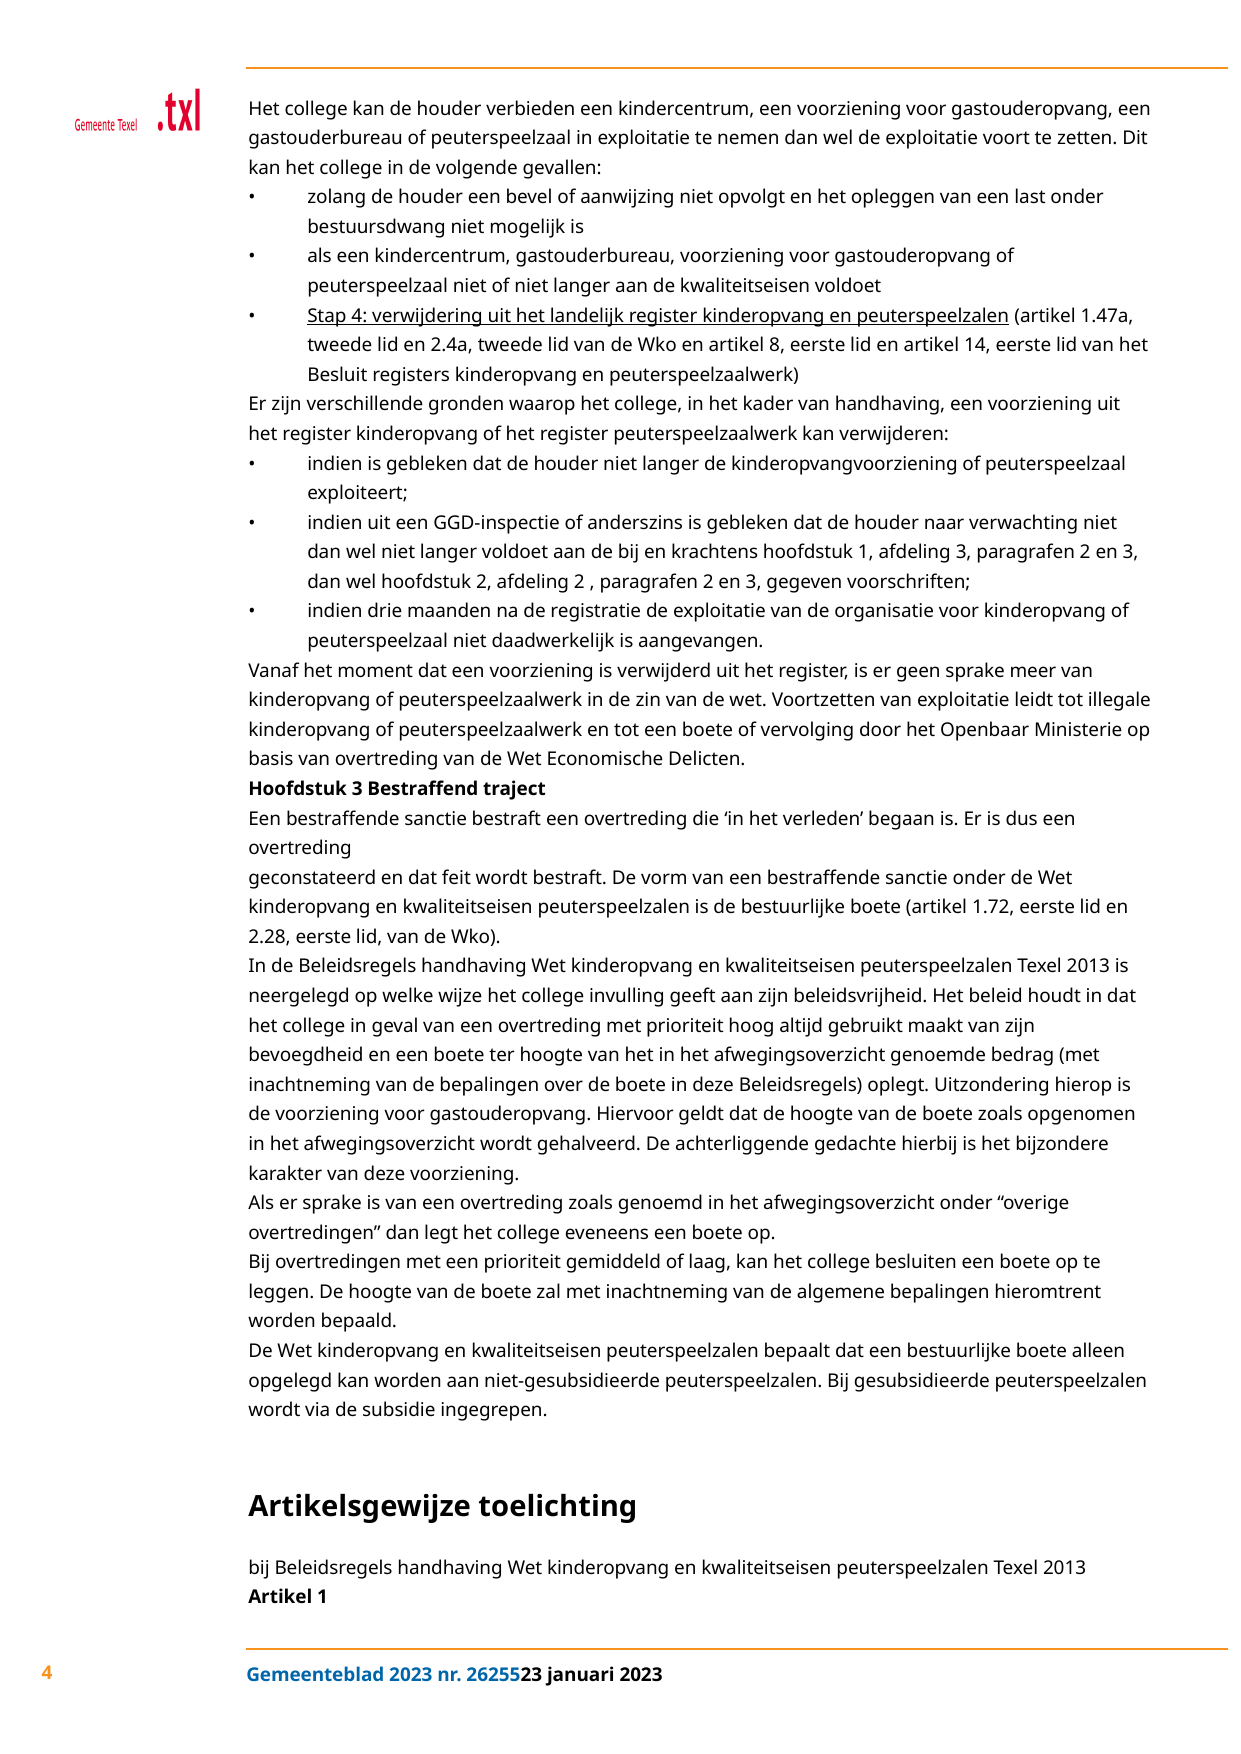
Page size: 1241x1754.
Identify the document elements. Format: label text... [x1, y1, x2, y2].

list indien drie maanden na de registratie de exploitatie van de organisatie voor kinderopvang of peuterspeelzaal niet daadwerkelijk is aangevangen. [248, 598, 1152, 653]
text Hoofdstuk 3 Bestraffend traject [248, 775, 1152, 801]
text Artikelsgewijze toelichting [248, 1485, 1152, 1525]
text geconstateerd en dat feit wordt bestraft. De vorm van een bestraffende sanctie onder de Wet kinderopvang en kwaliteitseisen peuterspeelzalen is de bestuurlijke boete (artikel 1.72, eerste lid en 2.28, eerste lid, van de Wko). [248, 864, 1152, 949]
list zolang de houder een bevel of aanwijzing niet opvolgt en het opleggen van een last onder bestuursdwang niet mogelijk is [248, 183, 1152, 239]
list indien uit een GGD-inspectie of anderszins is gebleken dat de houder naar verwachting niet dan wel niet langer voldoet aan de bij en krachtens hoofdstuk 1, afdeling 3, paragrafen 2 en 3, dan wel hoofdstuk 2, afdeling 2 , paragrafen 2 en 3, gegeven voorschriften; [248, 509, 1152, 594]
text Bij overtredingen met een prioriteit gemiddeld of laag, kan het college besluiten een boete op te leggen. De hoogte van de boete zal met inachtneming van de algemene bepalingen hieromtrent worden bepaald. [248, 1248, 1152, 1333]
text bij Beleidsregels handhaving Wet kinderopvang en kwaliteitseisen peuterspeelzalen Texel 2013 [248, 1554, 1152, 1580]
text De Wet kinderopvang en kwaliteitseisen peuterspeelzalen bepaalt dat een bestuurlijke boete alleen opgelegd kan worden aan niet-gesubsidieerde peuterspeelzalen. Bij gesubsidieerde peuterspeelzalen wordt via de subsidie ingegrepen. [248, 1337, 1152, 1422]
text Er zijn verschillende gronden waarop het college, in het kader van handhaving, een voorziening uit het register kinderopvang of het register peuterspeelzaalwerk kan verwijderen: [248, 391, 1152, 446]
text Vanaf het moment dat een voorziening is verwijderd uit het register, is er geen sprake meer van kinderopvang of peuterspeelzaalwerk in de zin van de wet. Voortzetten van exploitatie leidt tot illegale kinderopvang of peuterspeelzaalwerk en tot een boete of vervolging door het Openbaar Ministerie op basis van overtreding van de Wet Economische Delicten. [248, 657, 1152, 771]
text Artikel 1 [248, 1584, 1152, 1609]
list als een kindercentrum, gastouderbureau, voorziening voor gastouderopvang of peuterspeelzaal niet of niet langer aan de kwaliteitseisen voldoet [248, 243, 1152, 298]
text Het college kan de houder verbieden een kindercentrum, een voorziening voor gastouderopvang, een gastouderbureau of peuterspeelzaal in exploitatie te nemen dan wel de exploitatie voort te zetten. Dit kan het college in de volgende gevallen: [248, 95, 1152, 180]
text In de Beleidsregels handhaving Wet kinderopvang en kwaliteitseisen peuterspeelzalen Texel 2013 is neergelegd op welke wijze het college invulling geeft aan zijn beleidsvrijheid. Het beleid houdt in dat het college in geval van een overtreding met prioriteit hoog altijd gebruikt maakt van zijn bevoegdheid en een boete ter hoogte van het in het afwegingsoverzicht genoemde bedrag (met inachtneming van de bepalingen over de boete in deze Beleidsregels) oplegt. Uitzondering hierop is de voorziening voor gastouderopvang. Hiervoor geldt dat de hoogte van de boete zoals opgenomen in het afwegingsoverzicht wordt gehalveerd. De achterliggende gedachte hierbij is het bijzondere karakter van deze voorziening. [248, 953, 1152, 1186]
picture [41, 47, 231, 172]
list Stap 4: verwijdering uit het landelijk register kinderopvang en peuterspeelzalen (artikel 1.47a, tweede lid en 2.4a, tweede lid van de Wko en artikel 8, eerste lid en artikel 14, eerste lid van het Besluit registers kinderopvang en peuterspeelzaalwerk) [248, 302, 1152, 387]
list indien is gebleken dat de houder niet langer de kinderopvangvoorziening of peuterspeelzaal exploiteert; [248, 450, 1152, 505]
text Een bestraffende sanctie bestraft een overtreding die ‘in het verleden’ begaan is. Er is dus een overtreding [248, 805, 1152, 860]
text Als er sprake is van een overtreding zoals genoemd in het afwegingsoverzicht onder “overige overtredingen” dan legt het college eveneens een boete op. [248, 1189, 1152, 1245]
